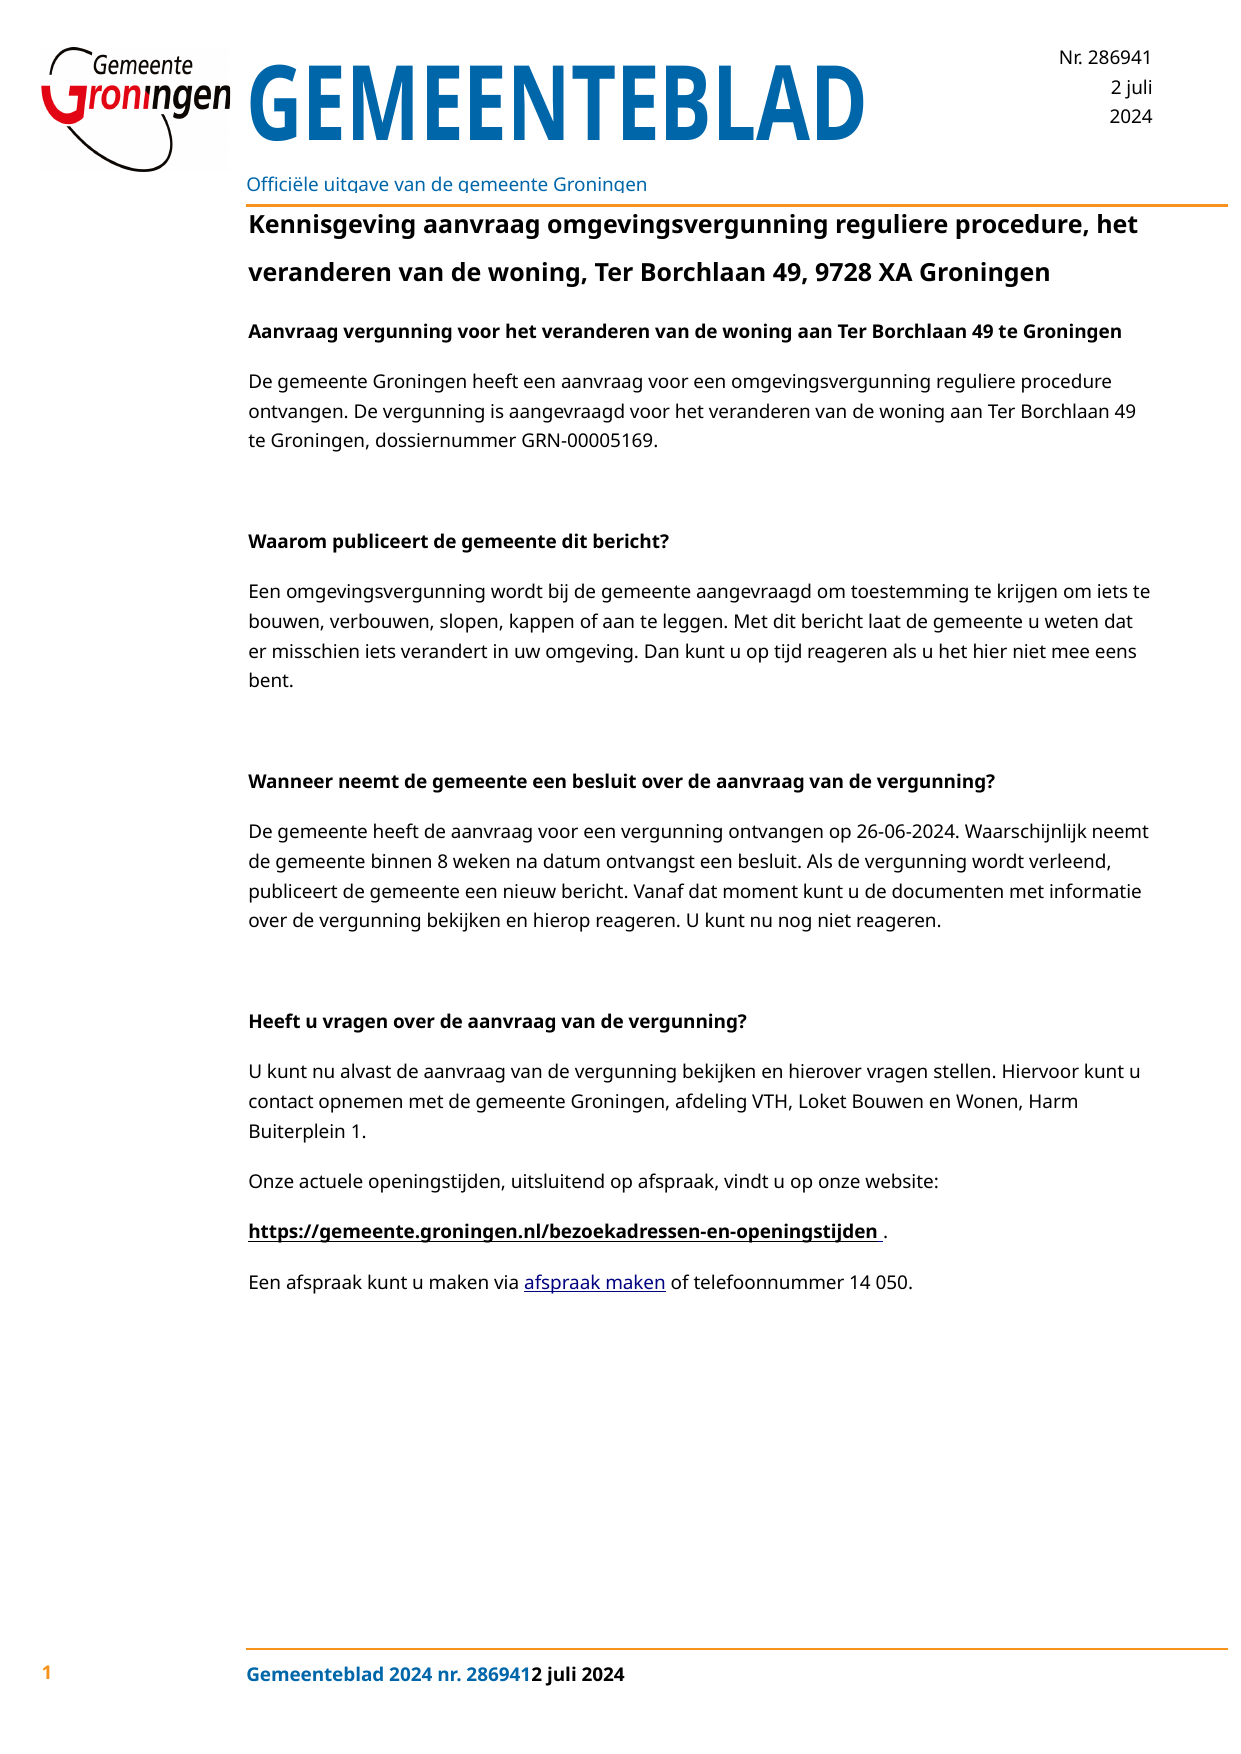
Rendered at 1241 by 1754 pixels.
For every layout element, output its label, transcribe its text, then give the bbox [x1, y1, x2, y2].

text Waarom publiceert de gemeente dit bericht? [248, 528, 1152, 554]
text Kennisgeving aanvraag omgevingsvergunning reguliere procedure, het veranderen van de woning, Ter Borchlaan 49, 9728 XA Groningen [248, 207, 1152, 288]
text U kunt nu alvast de aanvraag van de vergunning bekijken en hierover vragen stellen. Hiervoor kunt u contact opnemen met de gemeente Groningen, afdeling VTH, Loket Bouwen en Wonen, Harm Buiterplein 1. [248, 1059, 1152, 1144]
text De gemeente Groningen heeft een aanvraag voor een omgevingsvergunning reguliere procedure ontvangen. De vergunning is aangevraagd voor het veranderen van de woning aan Ter Borchlaan 49 te Groningen, dossiernummer GRN-00005169. [248, 368, 1152, 453]
picture [41, 47, 231, 172]
text Onze actuele openingstijden, uitsluitend op afspraak, vindt u op onze website: [248, 1168, 1152, 1194]
text Een omgevingsvergunning wordt bij de gemeente aangevraagd om toestemming te krijgen om iets te bouwen, verbouwen, slopen, kappen of aan te leggen. Met dit bericht laat de gemeente u weten dat er misschien iets verandert in uw omgeving. Dan kunt u op tijd reageren als u het hier niet mee eens bent. [248, 579, 1152, 693]
text https://gemeente.groningen.nl/bezoekadressen-en-openingstijden . [248, 1219, 1152, 1244]
text Een afspraak kunt u maken via afspraak maken of telefoonnummer 14 050. [248, 1269, 1152, 1295]
text De gemeente heeft de aanvraag voor een vergunning ontvangen op 26-06-2024. Waarschijnlijk neemt de gemeente binnen 8 weken na datum ontvangst een besluit. Als de vergunning wordt verleend, publiceert de gemeente een nieuw bericht. Vanaf dat moment kunt u de documenten met informatie over de vergunning bekijken en hierop reageren. U kunt nu nog niet reageren. [248, 819, 1152, 933]
text Wanneer neemt de gemeente een besluit over de aanvraag van de vergunning? [248, 768, 1152, 794]
text Aanvraag vergunning voor het veranderen van de woning aan Ter Borchlaan 49 te Groningen [248, 318, 1152, 344]
text Heeft u vragen over de aanvraag van de vergunning? [248, 1008, 1152, 1034]
